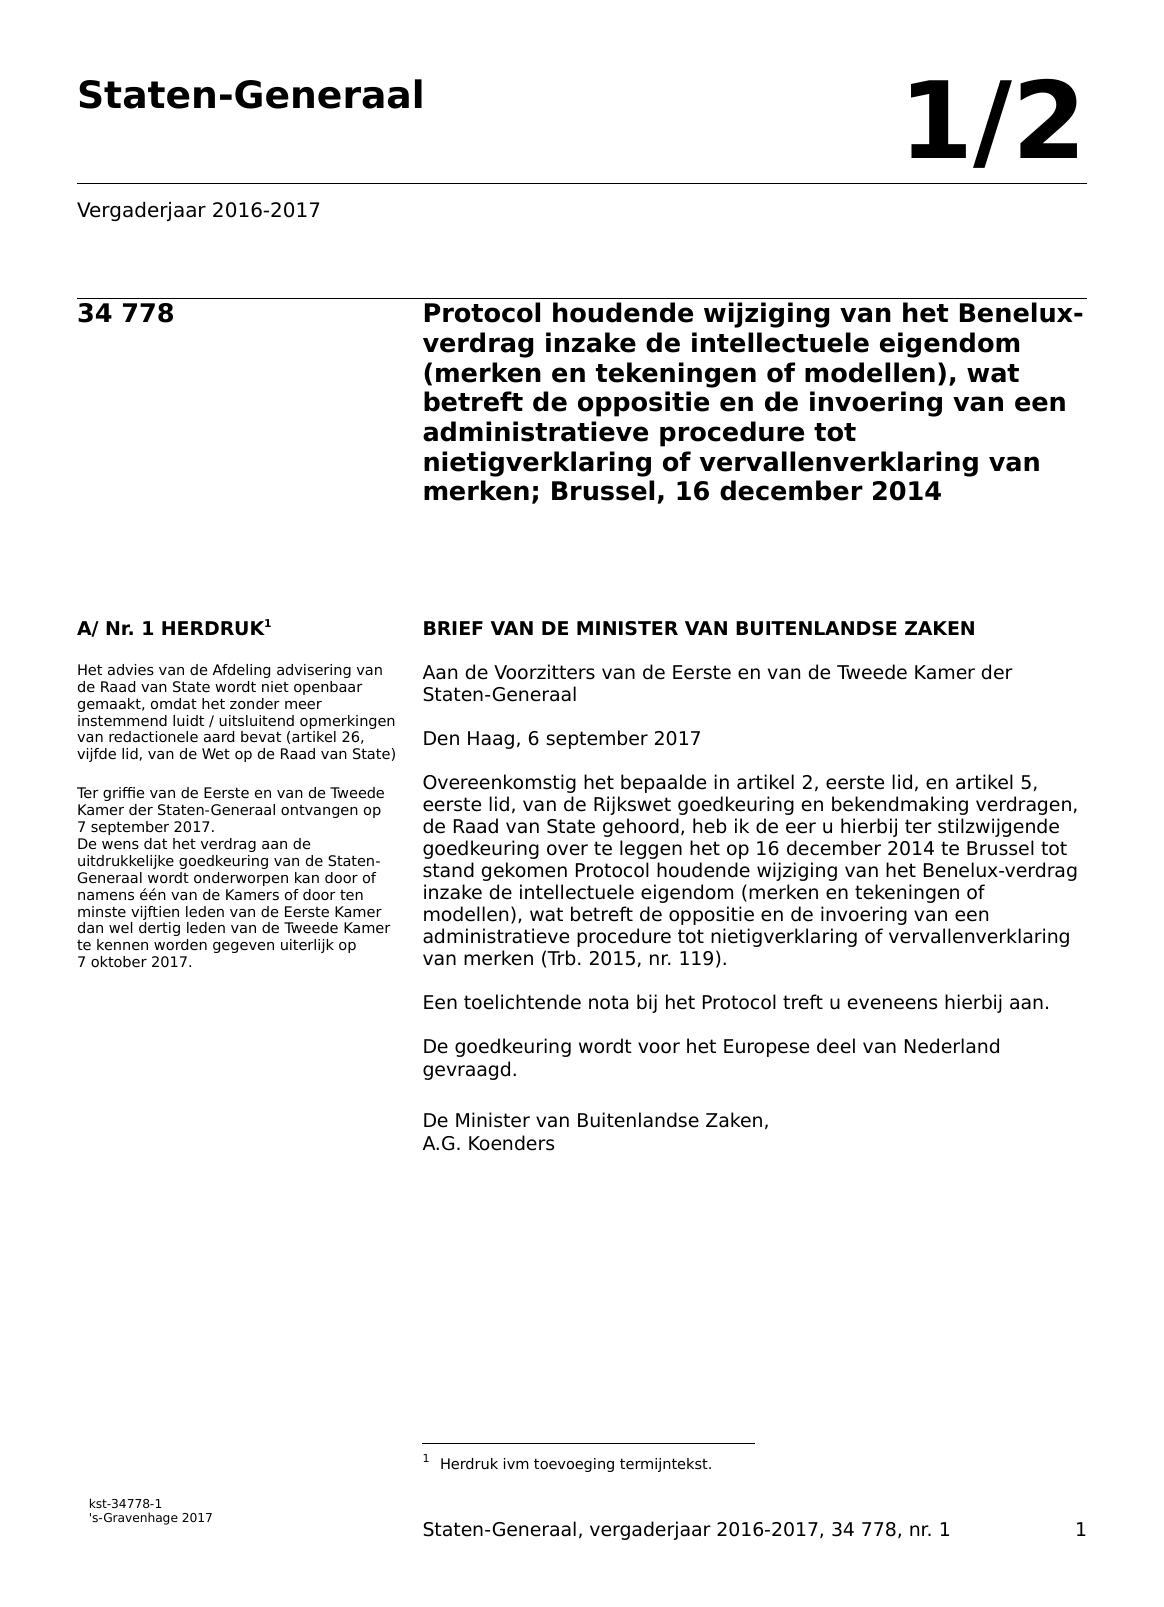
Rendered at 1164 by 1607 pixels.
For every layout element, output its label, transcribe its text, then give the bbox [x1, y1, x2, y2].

text Herdruk ivm toevoeging termijntekst. [422, 1452, 1087, 1474]
text Een toelichtende nota bij het Protocol treft u eveneens hierbij aan. [422, 992, 1087, 1014]
subtitle 34 778 Protocol houdende wijziging van het Benelux-verdrag inzake de intellectuele eigendom (merken en tekeningen of modellen), wat betreft de oppositie en de invoering van een administratieve procedure tot nietigverklaring of vervallenverklaring van merken; Brussel, 16 december 2014 [77, 299, 1087, 507]
text Ter griffie van de Eerste en van de Tweede Kamer der Staten-Generaal ontvangen op 7 september 2017. [77, 785, 399, 836]
table_header 1/2 [886, 59, 1087, 183]
text Het advies van de Afdeling advisering van de Raad van State wordt niet openbaar gemaakt, omdat het zonder meer instemmend luidt / uitsluitend opmerkingen van redactionele aard bevat (artikel 26, vijfde lid, van de Wet op de Raad van State) [77, 662, 399, 763]
text De goedkeuring wordt voor het Europese deel van Nederland gevraagd. [422, 1036, 1087, 1080]
text Overeenkomstig het bepaalde in artikel 2, eerste lid, en artikel 5, eerste lid, van de Rijkswet goedkeuring en bekendmaking verdragen, de Raad van State gehoord, heb ik de eer u hierbij ter stilzwijgende goedkeuring over te leggen het op 16 december 2014 te Brussel tot stand gekomen Protocol houdende wijziging van het Benelux-verdrag inzake de intellectuele eigendom (merken en tekeningen of modellen), wat betreft de oppositie en de invoering van een administratieve procedure tot nietigverklaring of vervallenverklaring van merken (Trb. 2015, nr. 119). [422, 772, 1087, 970]
subtitle A/ Nr. 1 HERDRUK BRIEF VAN DE MINISTER VAN BUITENLANDSE ZAKEN [77, 618, 1087, 640]
table_cell Vergaderjaar 2016-2017 [77, 184, 1087, 298]
text kst-34778-1 [88, 1497, 323, 1511]
text [77, 763, 399, 785]
text Den Haag, 6 september 2017 [422, 728, 1087, 750]
text 's-Gravenhage 2017 [88, 1511, 323, 1525]
text Aan de Voorzitters van de Eerste en van de Tweede Kamer der Staten-Generaal [422, 662, 1087, 706]
table_header Staten-Generaal [77, 59, 886, 183]
text De wens dat het verdrag aan de uitdrukkelijke goedkeuring van de Staten-Generaal wordt onderworpen kan door of namens één van de Kamers of door ten minste vijftien leden van de Eerste Kamer dan wel dertig leden van de Tweede Kamer te kennen worden gegeven uiterlijk op 7 oktober 2017. [77, 836, 399, 971]
text De Minister van Buitenlandse Zaken, A.G. Koenders [422, 1110, 1087, 1154]
